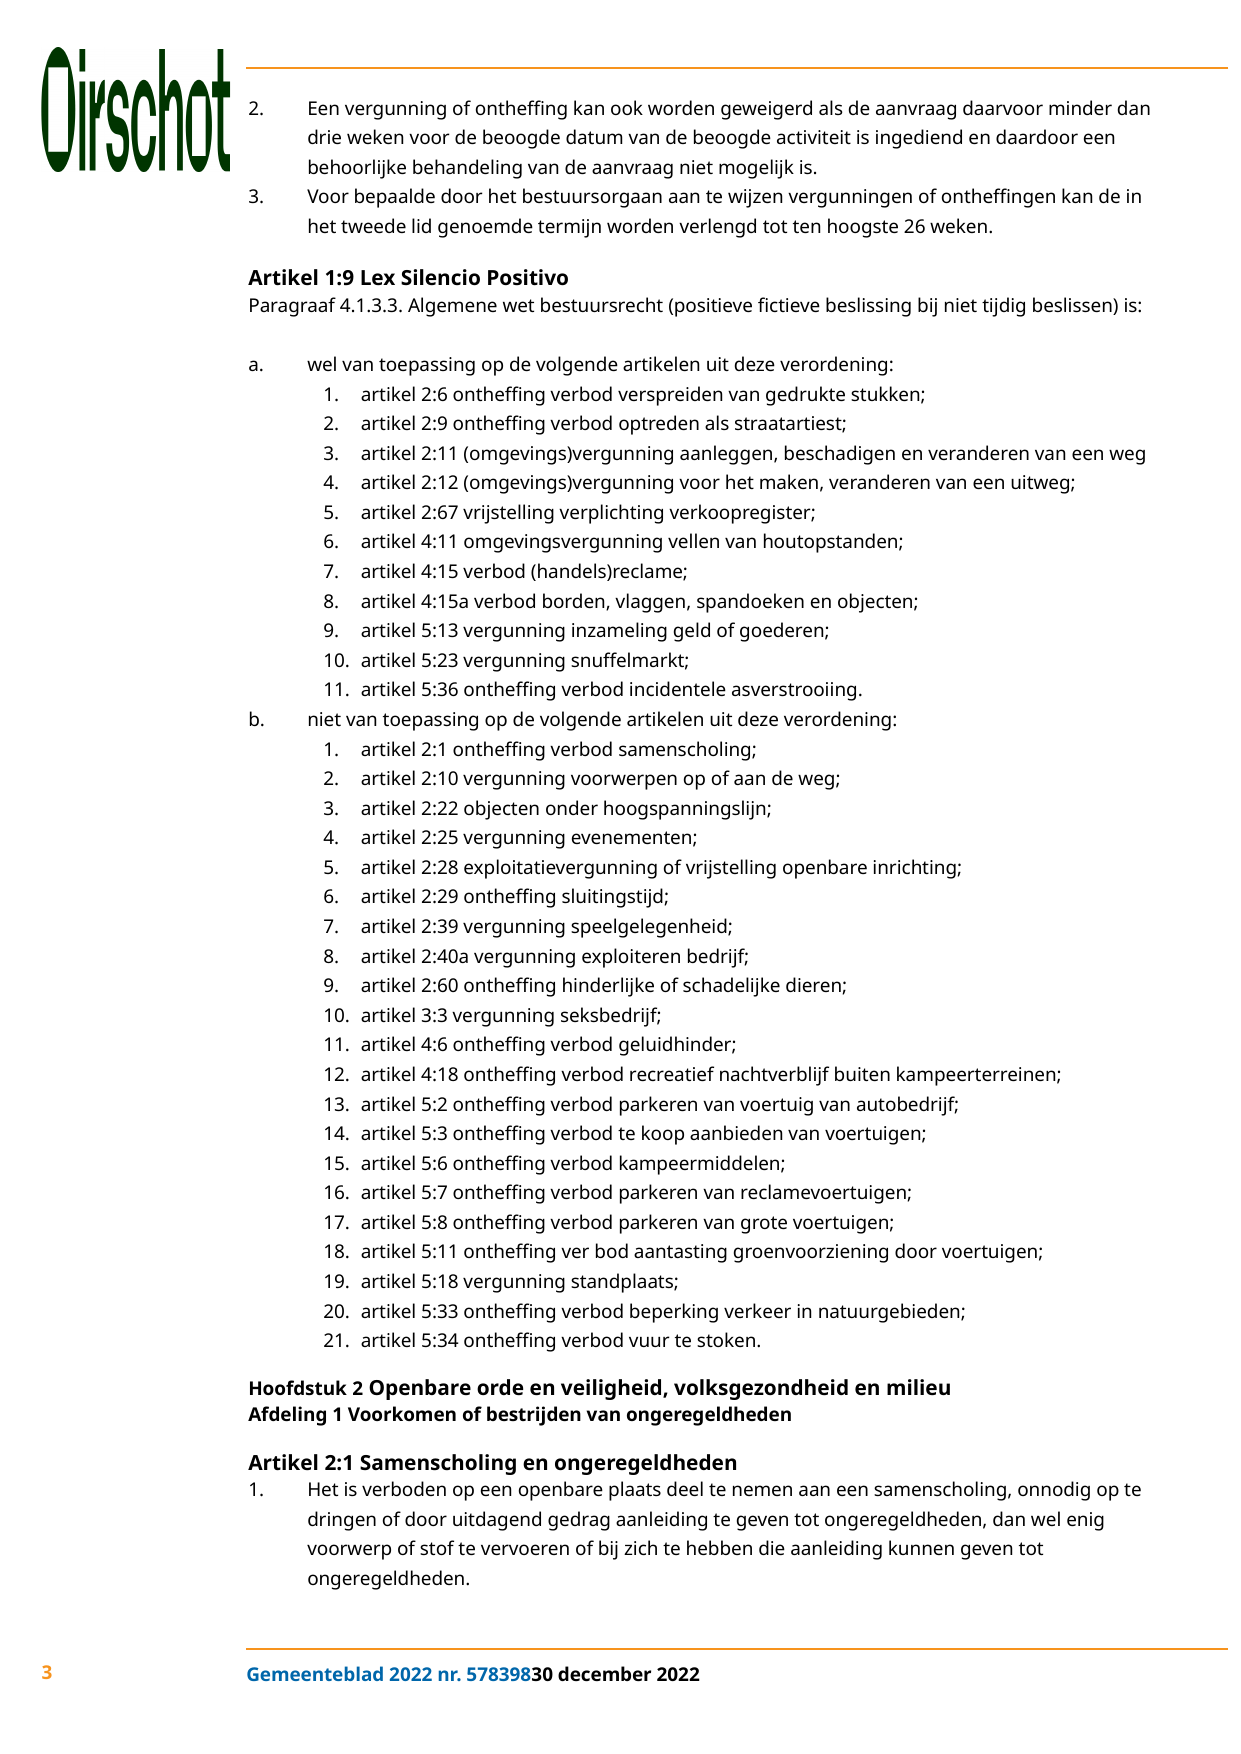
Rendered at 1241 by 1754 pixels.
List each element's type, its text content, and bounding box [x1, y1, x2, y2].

picture [41, 47, 231, 172]
list artikel 5:3 ontheffing verbod te koop aanbieden van voertuigen; [323, 1120, 1152, 1146]
text Hoofdstuk 2 Openbare orde en veiligheid, volksgezondheid en milieu [248, 1373, 1152, 1401]
text Artikel 2:1 Samenscholing en ongeregeldheden [248, 1448, 1152, 1476]
list artikel 2:67 vrijstelling verplichting verkoopregister; [323, 499, 1152, 525]
text Paragraaf 4.1.3.3. Algemene wet bestuursrecht (positieve fictieve beslissing bij niet tijdig beslissen) is: [248, 292, 1152, 318]
list artikel 2:60 ontheffing hinderlijke of schadelijke dieren; [323, 972, 1152, 998]
list artikel 5:13 vergunning inzameling geld of goederen; [323, 617, 1152, 643]
list artikel 2:25 vergunning evenementen; [323, 824, 1152, 850]
list artikel 3:3 vergunning seksbedrijf; [323, 1002, 1152, 1028]
list artikel 2:11 (omgevings)vergunning aanleggen, beschadigen en veranderen van een weg [323, 440, 1152, 466]
list artikel 5:2 ontheffing verbod parkeren van voertuig van autobedrijf; [323, 1091, 1152, 1116]
list artikel 2:10 vergunning voorwerpen op of aan de weg; [323, 765, 1152, 791]
list Een vergunning of ontheffing kan ook worden geweigerd als de aanvraag daarvoor minder dan drie weken voor de beoogde datum van de beoogde activiteit is ingediend en daardoor een behoorlijke behandeling van de aanvraag niet mogelijk is. [248, 95, 1152, 180]
list niet van toepassing op de volgende artikelen uit deze verordening: [248, 706, 1152, 732]
list artikel 5:6 ontheffing verbod kampeermiddelen; [323, 1150, 1152, 1176]
list artikel 5:7 ontheffing verbod parkeren van reclamevoertuigen; [323, 1179, 1152, 1205]
list artikel 5:36 ontheffing verbod incidentele asverstrooiing. [323, 677, 1152, 702]
list artikel 4:15 verbod (handels)reclame; [323, 558, 1152, 584]
text Artikel 1:9 Lex Silencio Positivo [248, 263, 1152, 292]
text Afdeling 1 Voorkomen of bestrijden van ongeregeldheden [248, 1401, 1152, 1427]
list artikel 2:12 (omgevings)vergunning voor het maken, veranderen van een uitweg; [323, 469, 1152, 495]
list artikel 2:9 ontheffing verbod optreden als straatartiest; [323, 410, 1152, 436]
list wel van toepassing op de volgende artikelen uit deze verordening: [248, 351, 1152, 377]
list artikel 5:23 vergunning snuffelmarkt; [323, 647, 1152, 673]
list artikel 4:6 ontheffing verbod geluidhinder; [323, 1032, 1152, 1057]
list artikel 5:11 ontheffing ver bod aantasting groenvoorziening door voertuigen; [323, 1239, 1152, 1264]
list artikel 2:29 ontheffing sluitingstijd; [323, 884, 1152, 909]
list artikel 2:6 ontheffing verbod verspreiden van gedrukte stukken; [323, 381, 1152, 406]
list Voor bepaalde door het bestuursorgaan aan te wijzen vergunningen of ontheffingen kan de in het tweede lid genoemde termijn worden verlengd tot ten hoogste 26 weken. [248, 183, 1152, 239]
list artikel 2:1 ontheffing verbod samenscholing; [323, 736, 1152, 761]
list artikel 5:33 ontheffing verbod beperking verkeer in natuurgebieden; [323, 1298, 1152, 1323]
list artikel 5:18 vergunning standplaats; [323, 1268, 1152, 1294]
list artikel 4:15a verbod borden, vlaggen, spandoeken en objecten; [323, 588, 1152, 613]
list artikel 2:39 vergunning speelgelegenheid; [323, 913, 1152, 939]
list artikel 5:34 ontheffing verbod vuur te stoken. [323, 1327, 1152, 1353]
list artikel 4:11 omgevingsvergunning vellen van houtopstanden; [323, 529, 1152, 554]
list artikel 2:22 objecten onder hoogspanningslijn; [323, 795, 1152, 821]
list artikel 4:18 ontheffing verbod recreatief nachtverblijf buiten kampeerterreinen; [323, 1061, 1152, 1087]
list artikel 5:8 ontheffing verbod parkeren van grote voertuigen; [323, 1209, 1152, 1235]
list Het is verboden op een openbare plaats deel te nemen aan een samenscholing, onnodig op te dringen of door uitdagend gedrag aanleiding te geven tot ongeregeldheden, dan wel enig voorwerp of stof te vervoeren of bij zich te hebben die aanleiding kunnen geven tot ongeregeldheden. [248, 1476, 1152, 1591]
list artikel 2:40a vergunning exploiteren bedrijf; [323, 943, 1152, 968]
list artikel 2:28 exploitatievergunning of vrijstelling openbare inrichting; [323, 854, 1152, 880]
